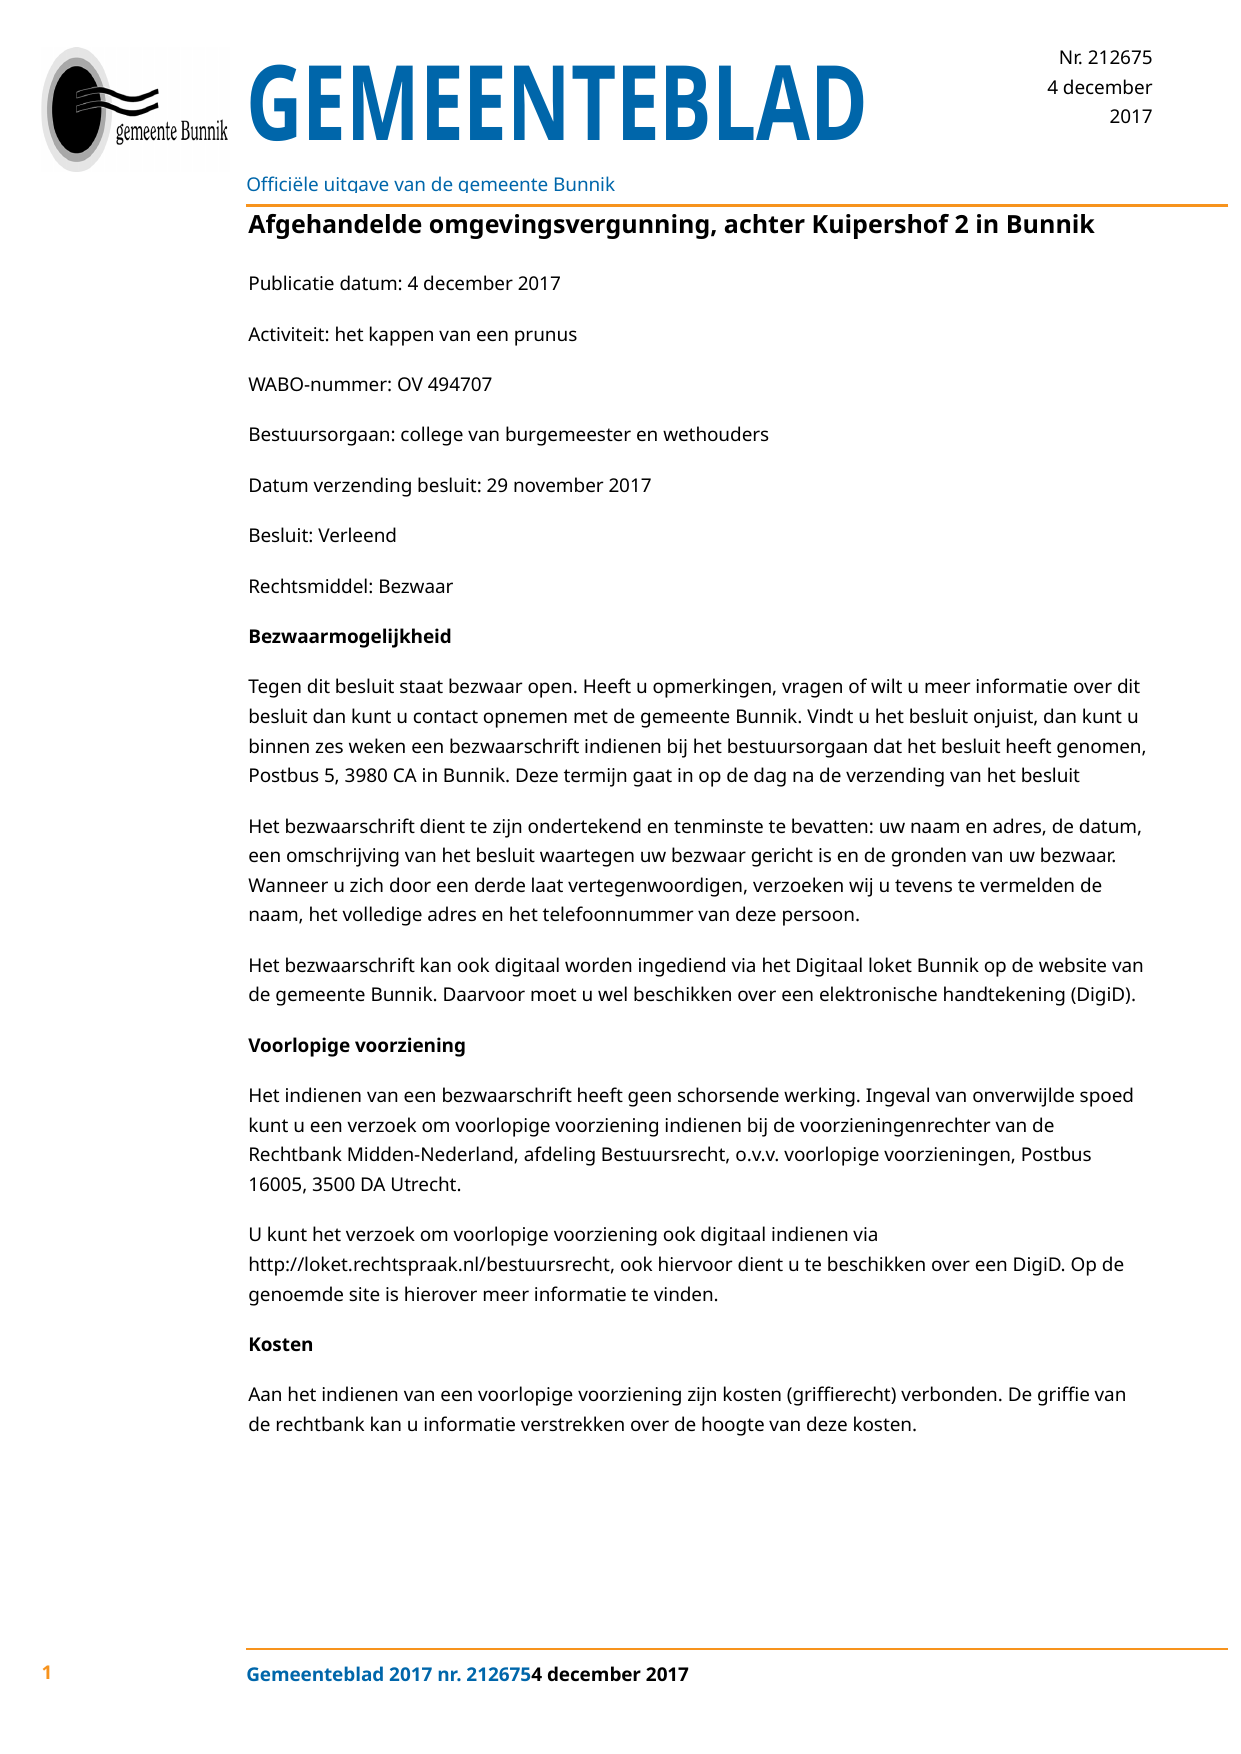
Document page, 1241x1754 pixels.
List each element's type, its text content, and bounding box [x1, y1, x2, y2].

text U kunt het verzoek om voorlopige voorziening ook digitaal indienen via http://loket.rechtspraak.nl/bestuursrecht, ook hiervoor dient u te beschikken over een DigiD. Op de genoemde site is hierover meer informatie te vinden. [248, 1222, 1152, 1306]
text Publicatie datum: 4 december 2017 [248, 270, 1152, 296]
text Kosten [248, 1331, 1152, 1357]
picture [41, 47, 231, 172]
text Datum verzending besluit: 29 november 2017 [248, 472, 1152, 498]
text Het indienen van een bezwaarschrift heeft geen schorsende werking. Ingeval van onverwijlde spoed kunt u een verzoek om voorlopige voorziening indienen bij de voorzieningenrechter van de Rechtbank Midden-Nederland, afdeling Bestuursrecht, o.v.v. voorlopige voorzieningen, Postbus 16005, 3500 DA Utrecht. [248, 1082, 1152, 1197]
text Voorlopige voorziening [248, 1032, 1152, 1058]
text Bezwaarmogelijkheid [248, 623, 1152, 649]
text Het bezwaarschrift kan ook digitaal worden ingediend via het Digitaal loket Bunnik op de website van de gemeente Bunnik. Daarvoor moet u wel beschikken over een elektronische handtekening (DigiD). [248, 952, 1152, 1007]
text Afgehandelde omgevingsvergunning, achter Kuipershof 2 in Bunnik [248, 207, 1152, 241]
text Tegen dit besluit staat bezwaar open. Heeft u opmerkingen, vragen of wilt u meer informatie over dit besluit dan kunt u contact opnemen met de gemeente Bunnik. Vindt u het besluit onjuist, dan kunt u binnen zes weken een bezwaarschrift indienen bij het bestuursorgaan dat het besluit heeft genomen, Postbus 5, 3980 CA in Bunnik. Deze termijn gaat in op de dag na de verzending van het besluit [248, 674, 1152, 788]
text Bestuursorgaan: college van burgemeester en wethouders [248, 422, 1152, 447]
text Activiteit: het kappen van een prunus [248, 321, 1152, 346]
text WABO-nummer: OV 494707 [248, 371, 1152, 397]
text Besluit: Verleend [248, 522, 1152, 548]
text Het bezwaarschrift dient te zijn ondertekend en tenminste te bevatten: uw naam en adres, de datum, een omschrijving van het besluit waartegen uw bezwaar gericht is en de gronden van uw bezwaar. Wanneer u zich door een derde laat vertegenwoordigen, verzoeken wij u tevens te vermelden de naam, het volledige adres en het telefoonnummer van deze persoon. [248, 813, 1152, 927]
text Rechtsmiddel: Bezwaar [248, 573, 1152, 598]
text Aan het indienen van een voorlopige voorziening zijn kosten (griffierecht) verbonden. De griffie van de rechtbank kan u informatie verstrekken over de hoogte van deze kosten. [248, 1382, 1152, 1437]
